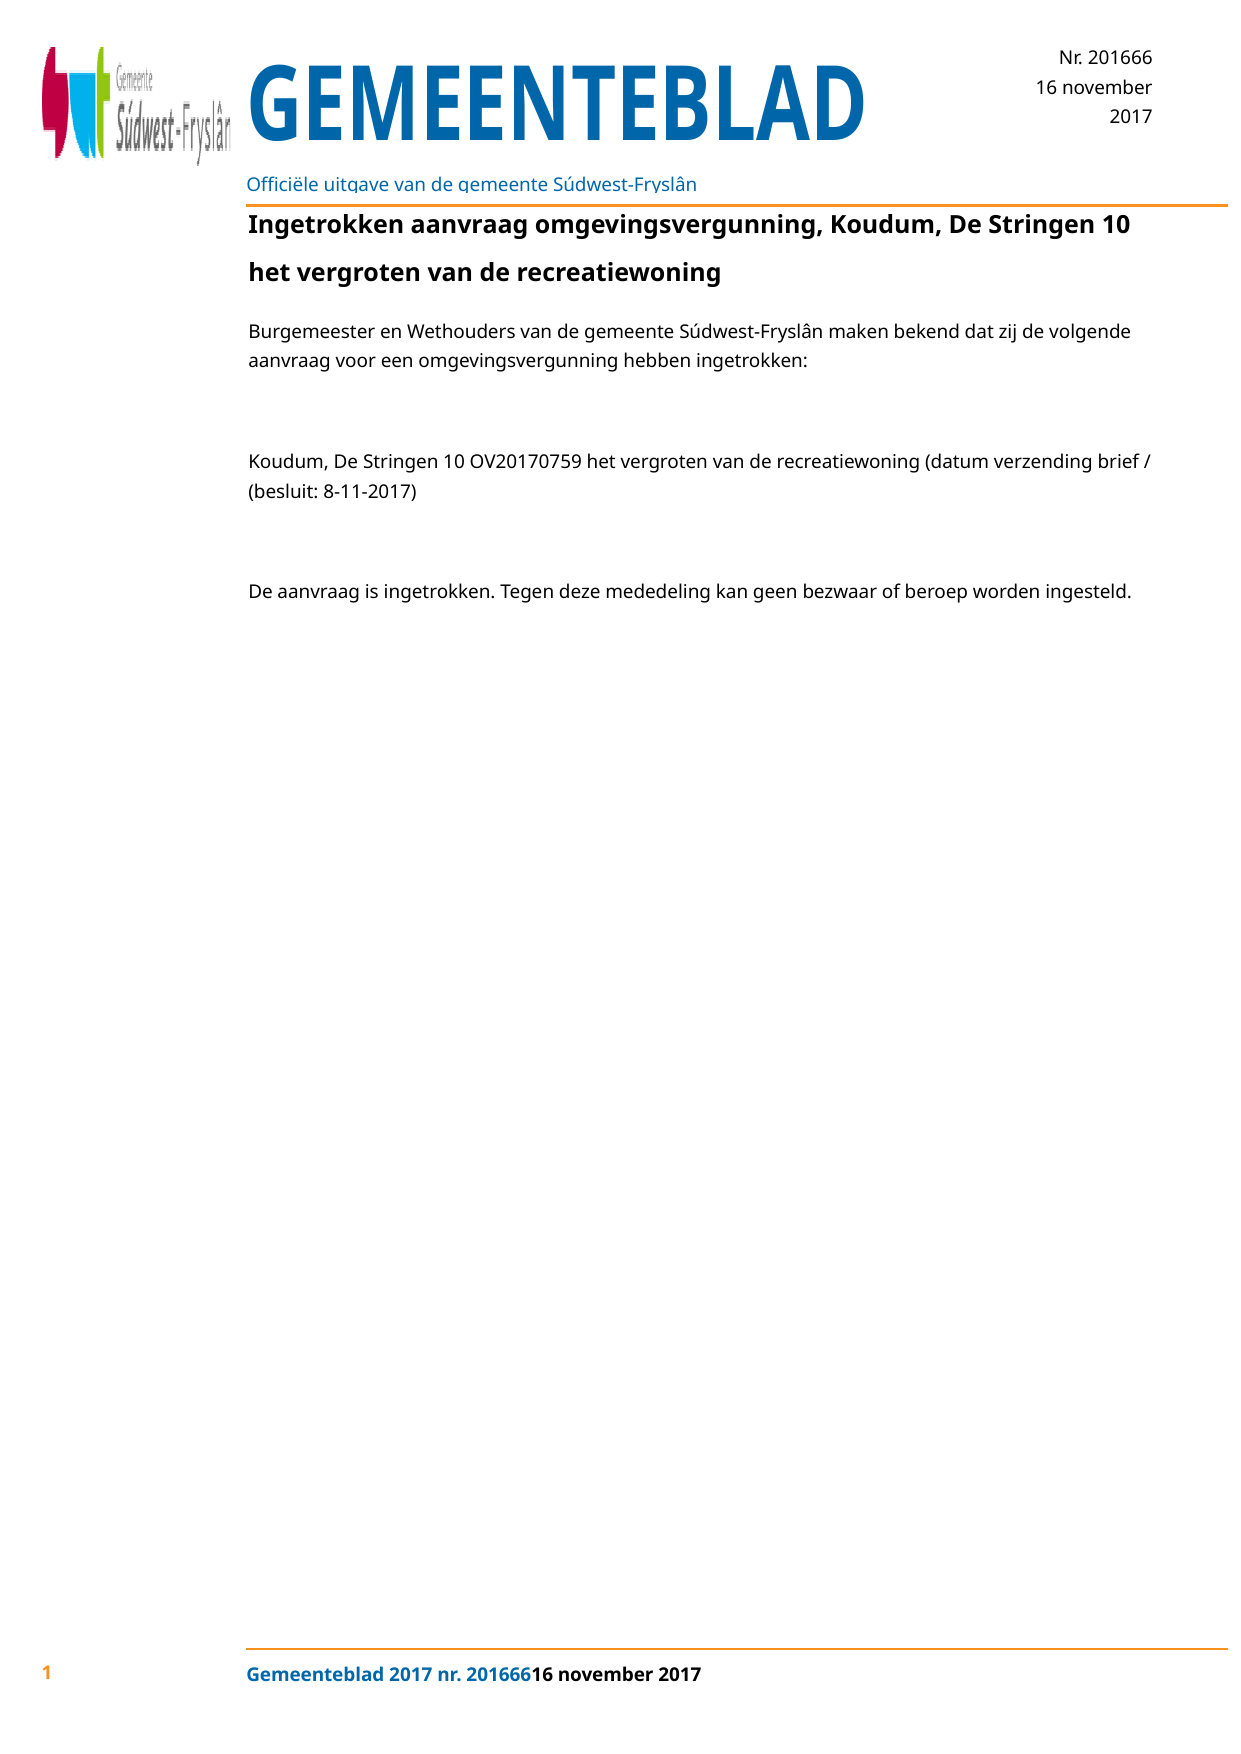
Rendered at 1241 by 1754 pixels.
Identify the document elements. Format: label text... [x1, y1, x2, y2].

picture [41, 47, 231, 172]
text Burgemeester en Wethouders van de gemeente Súdwest-Fryslân maken bekend dat zij de volgende aanvraag voor een omgevingsvergunning hebben ingetrokken: [248, 318, 1152, 373]
text De aanvraag is ingetrokken. Tegen deze mededeling kan geen bezwaar of beroep worden ingesteld. [248, 579, 1152, 604]
text Koudum, De Stringen 10 OV20170759 het vergroten van de recreatiewoning (datum verzending brief / (besluit: 8-11-2017) [248, 448, 1152, 504]
text Ingetrokken aanvraag omgevingsvergunning, Koudum, De Stringen 10 het vergroten van de recreatiewoning [248, 207, 1152, 288]
